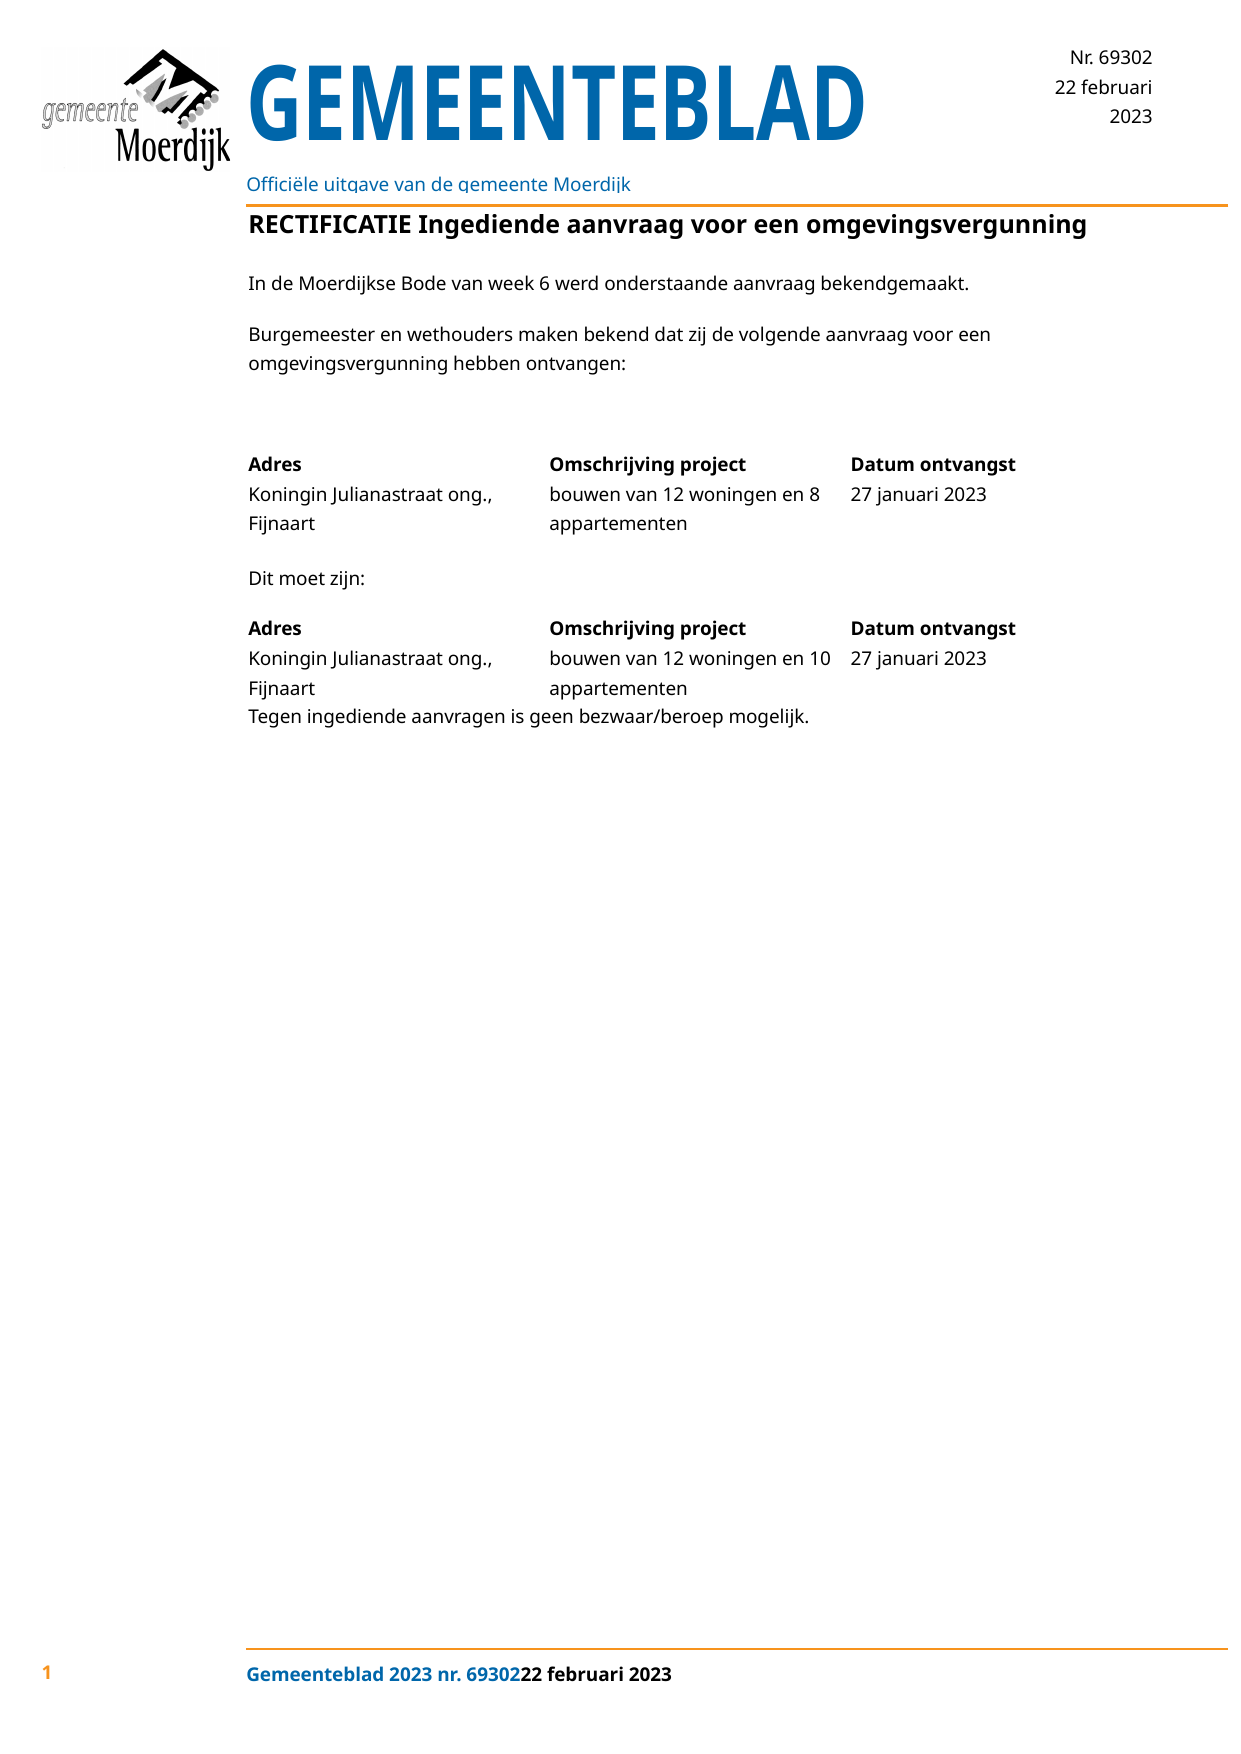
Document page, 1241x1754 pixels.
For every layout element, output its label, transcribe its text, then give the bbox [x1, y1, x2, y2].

table_header Datum ontvangst 27 januari 2023 [850, 616, 1152, 701]
table_cell [850, 536, 1152, 562]
table_header Datum ontvangst 27 januari 2023 [850, 451, 1152, 536]
text Dit moet zijn: [248, 565, 1152, 591]
table_header Omschrijving project bouwen van 12 woningen en 8 appartementen [549, 451, 850, 536]
table_header Omschrijving project bouwen van 12 woningen en 10 appartementen [549, 616, 850, 701]
text Tegen ingediende aanvragen is geen bezwaar/beroep mogelijk. [248, 704, 1152, 729]
table_cell [248, 536, 549, 562]
text In de Moerdijkse Bode van week 6 werd onderstaande aanvraag bekendgemaakt. [248, 270, 1152, 296]
table_header Adres Koningin Julianastraat ong., Fijnaart [248, 451, 549, 536]
text RECTIFICATIE Ingediende aanvraag voor een omgevingsvergunning [248, 207, 1152, 241]
picture [41, 47, 231, 172]
table_header Adres Koningin Julianastraat ong., Fijnaart [248, 616, 549, 701]
table_cell [549, 536, 850, 562]
text Burgemeester en wethouders maken bekend dat zij de volgende aanvraag voor een omgevingsvergunning hebben ontvangen: [248, 321, 1152, 376]
